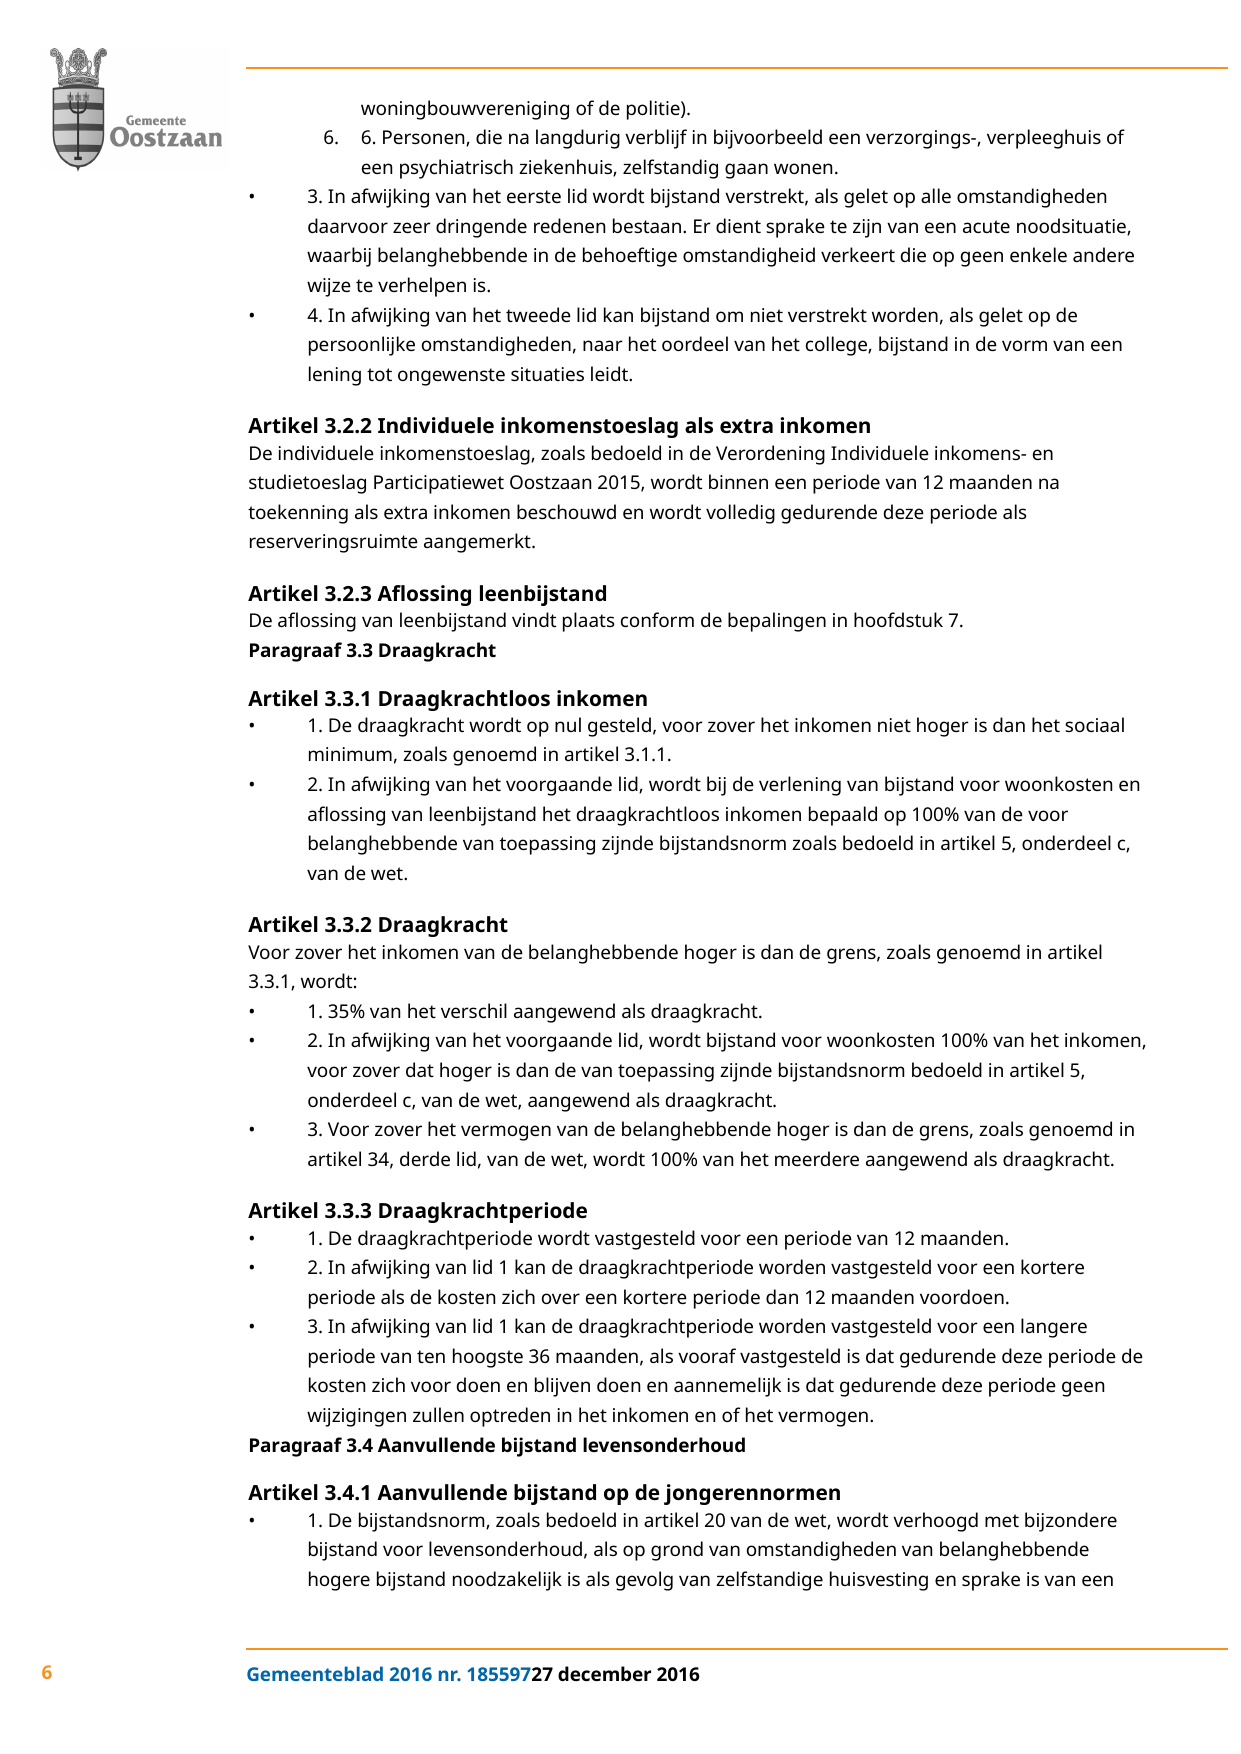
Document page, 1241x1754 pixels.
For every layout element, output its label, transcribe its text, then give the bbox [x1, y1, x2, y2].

text Artikel 3.3.1 Draagkrachtloos inkomen [248, 684, 1152, 712]
text De individuele inkomenstoeslag, zoals bedoeld in de Verordening Individuele inkomens- en studietoeslag Participatiewet Oostzaan 2015, wordt binnen een periode van 12 maanden na toekenning als extra inkomen beschouwd en wordt volledig gedurende deze periode als reserveringsruimte aangemerkt. [248, 440, 1152, 554]
text De aflossing van leenbijstand vindt plaats conform de bepalingen in hoofdstuk 7. [248, 607, 1152, 633]
list 2. In afwijking van lid 1 kan de draagkrachtperiode worden vastgesteld voor een kortere periode als de kosten zich over een kortere periode dan 12 maanden voordoen. [248, 1254, 1152, 1310]
text Artikel 3.3.2 Draagkracht [248, 910, 1152, 939]
list 3. In afwijking van het eerste lid wordt bijstand verstrekt, als gelet op alle omstandigheden daarvoor zeer dringende redenen bestaan. Er dient sprake te zijn van een acute noodsituatie, waarbij belanghebbende in de behoeftige omstandigheid verkeert die op geen enkele andere wijze te verhelpen is. [248, 183, 1152, 298]
list 1. De bijstandsnorm, zoals bedoeld in artikel 20 van de wet, wordt verhoogd met bijzondere bijstand voor levensonderhoud, als op grond van omstandigheden van belanghebbende hogere bijstand noodzakelijk is als gevolg van zelfstandige huisvesting en sprake is van een [248, 1507, 1152, 1592]
list 3. In afwijking van lid 1 kan de draagkrachtperiode worden vastgesteld voor een langere periode van ten hoogste 36 maanden, als vooraf vastgesteld is dat gedurende deze periode de kosten zich voor doen en blijven doen en aannemelijk is dat gedurende deze periode geen wijzigingen zullen optreden in het inkomen en of het vermogen. [248, 1313, 1152, 1428]
picture [41, 47, 231, 172]
list 6. Personen, die na langdurig verblijf in bijvoorbeeld een verzorgings-, verpleeghuis of een psychiatrisch ziekenhuis, zelfstandig gaan wonen. [323, 124, 1152, 180]
text Paragraaf 3.3 Draagkracht [248, 637, 1152, 663]
list 3. Voor zover het vermogen van de belanghebbende hoger is dan de grens, zoals genoemd in artikel 34, derde lid, van de wet, wordt 100% van het meerdere aangewend als draagkracht. [248, 1116, 1152, 1172]
list woningbouwvereniging of de politie). [323, 95, 1152, 121]
text Artikel 3.3.3 Draagkrachtperiode [248, 1196, 1152, 1225]
list 1. 35% van het verschil aangewend als draagkracht. [248, 998, 1152, 1024]
text Artikel 3.2.2 Individuele inkomenstoeslag als extra inkomen [248, 411, 1152, 440]
list 4. In afwijking van het tweede lid kan bijstand om niet verstrekt worden, als gelet op de persoonlijke omstandigheden, naar het oordeel van het college, bijstand in de vorm van een lening tot ongewenste situaties leidt. [248, 302, 1152, 387]
list 1. De draagkracht wordt op nul gesteld, voor zover het inkomen niet hoger is dan het sociaal minimum, zoals genoemd in artikel 3.1.1. [248, 712, 1152, 767]
text Voor zover het inkomen van de belanghebbende hoger is dan de grens, zoals genoemd in artikel 3.3.1, wordt: [248, 939, 1152, 994]
list 1. De draagkrachtperiode wordt vastgesteld voor een periode van 12 maanden. [248, 1225, 1152, 1251]
list 2. In afwijking van het voorgaande lid, wordt bij de verlening van bijstand voor woonkosten en aflossing van leenbijstand het draagkrachtloos inkomen bepaald op 100% van de voor belanghebbende van toepassing zijnde bijstandsnorm zoals bedoeld in artikel 5, onderdeel c, van de wet. [248, 771, 1152, 886]
text Artikel 3.4.1 Aanvullende bijstand op de jongerennormen [248, 1478, 1152, 1507]
text Artikel 3.2.3 Aflossing leenbijstand [248, 579, 1152, 607]
text Paragraaf 3.4 Aanvullende bijstand levensonderhoud [248, 1432, 1152, 1458]
list 2. In afwijking van het voorgaande lid, wordt bijstand voor woonkosten 100% van het inkomen, voor zover dat hoger is dan de van toepassing zijnde bijstandsnorm bedoeld in artikel 5, onderdeel c, van de wet, aangewend als draagkracht. [248, 1028, 1152, 1112]
